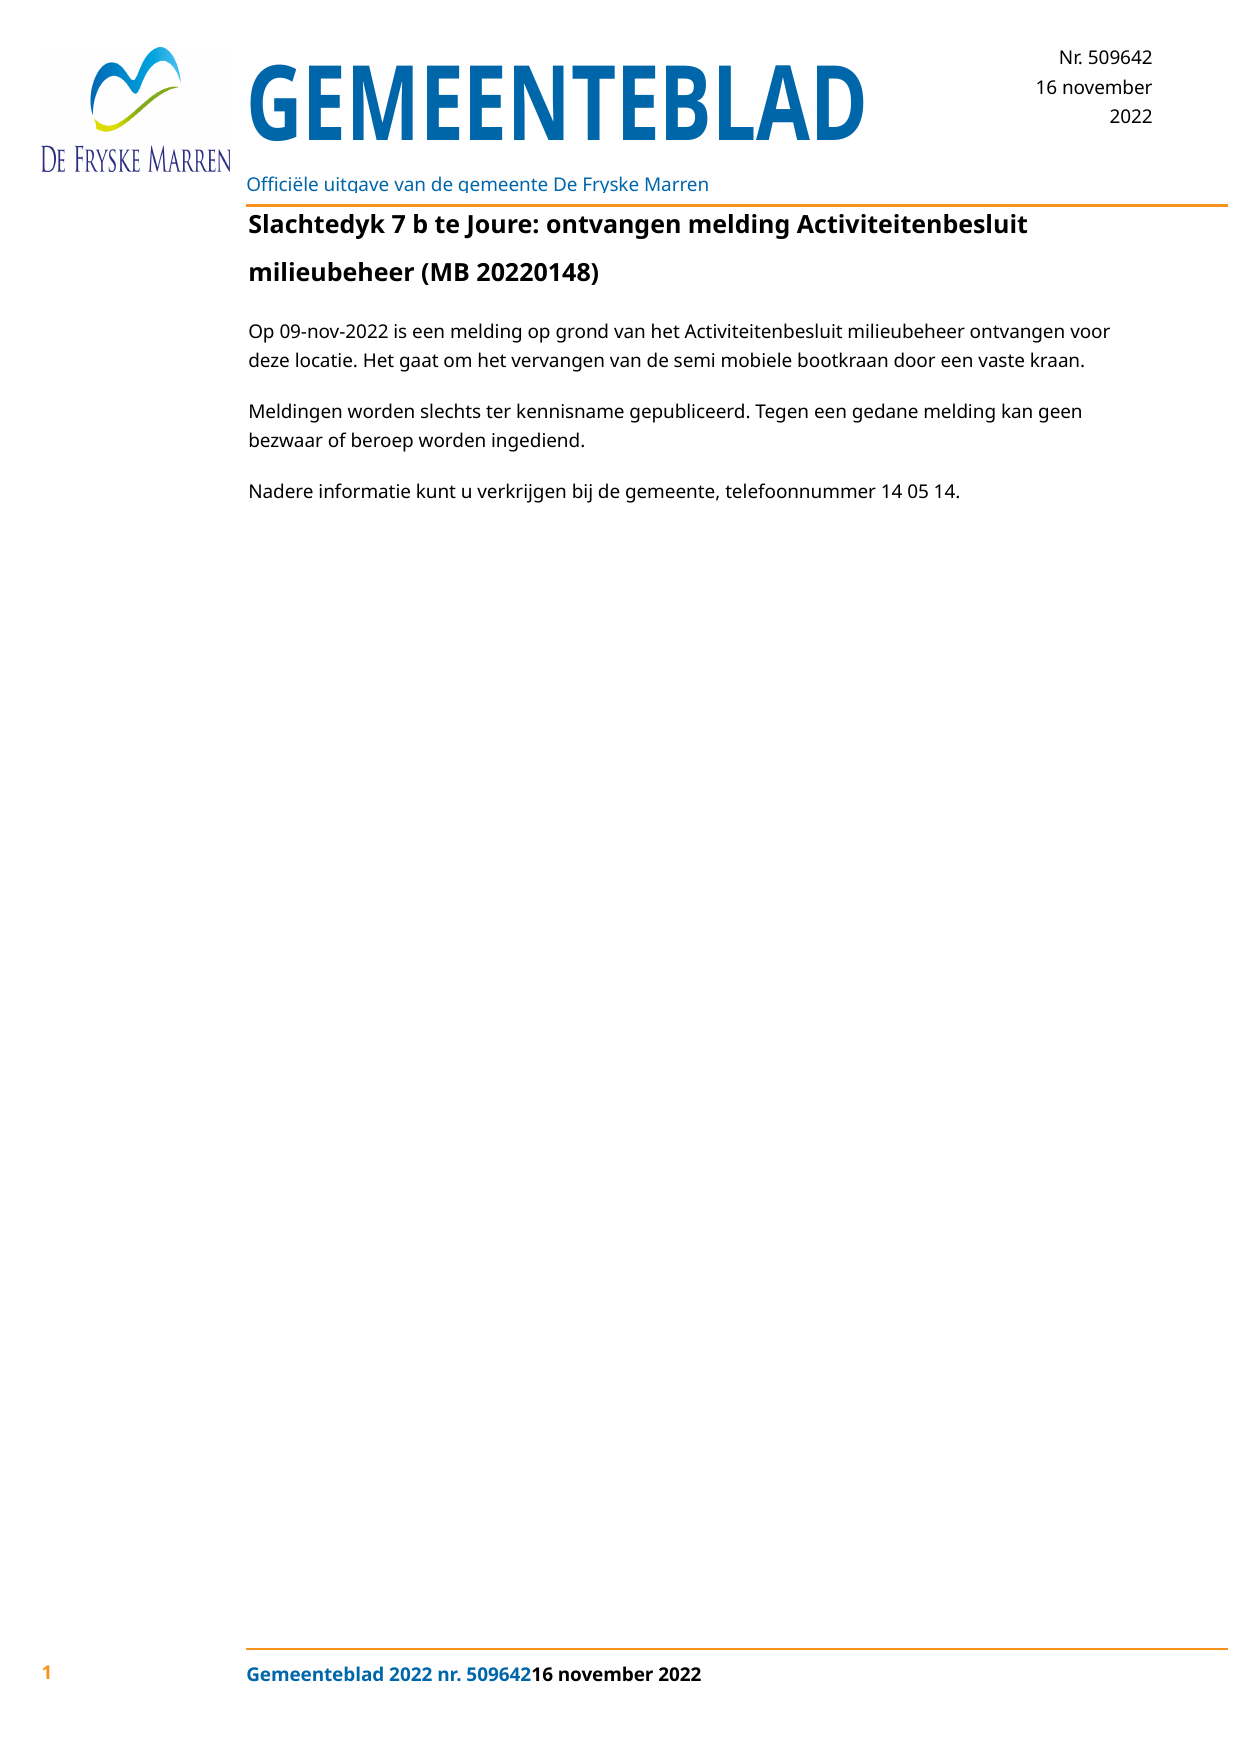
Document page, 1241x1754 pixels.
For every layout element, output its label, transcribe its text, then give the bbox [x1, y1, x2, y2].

text Slachtedyk 7 b te Joure: ontvangen melding Activiteitenbesluit milieubeheer (MB 20220148) [248, 207, 1152, 288]
text Meldingen worden slechts ter kennisname gepubliceerd. Tegen een gedane melding kan geen bezwaar of beroep worden ingediend. [248, 398, 1152, 453]
text Op 09-nov-2022 is een melding op grond van het Activiteitenbesluit milieubeheer ontvangen voor deze locatie. Het gaat om het vervangen van de semi mobiele bootkraan door een vaste kraan. [248, 318, 1152, 373]
picture [41, 47, 231, 172]
text Nadere informatie kunt u verkrijgen bij de gemeente, telefoonnummer 14 05 14. [248, 478, 1152, 504]
